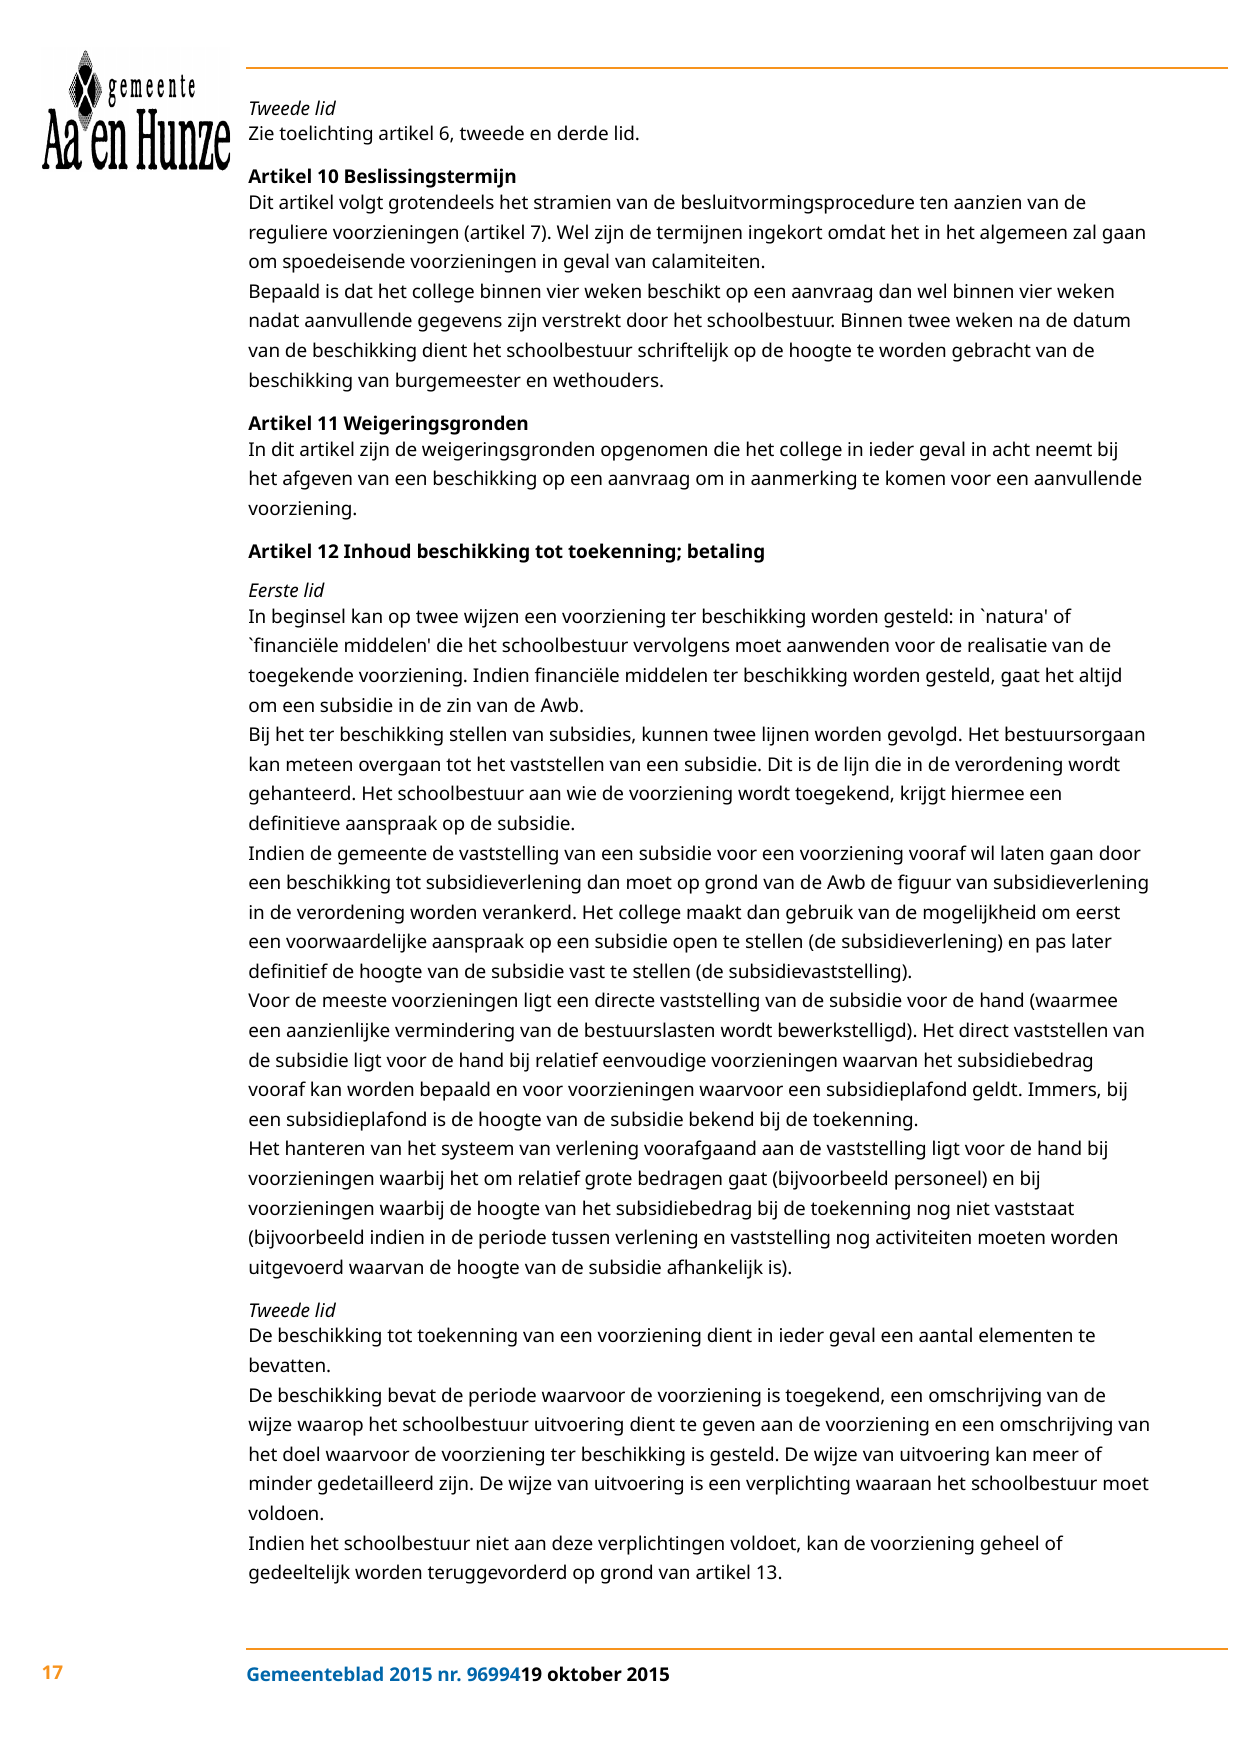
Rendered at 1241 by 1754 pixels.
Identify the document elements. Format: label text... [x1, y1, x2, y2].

text Eerste lid [248, 577, 1152, 603]
text Dit artikel volgt grotendeels het stramien van de besluitvormingsprocedure ten aanzien van de reguliere voorzieningen (artikel 7). Wel zijn de termijnen ingekort omdat het in het algemeen zal gaan om spoedeisende voorzieningen in geval van calamiteiten. [248, 189, 1152, 274]
text In beginsel kan op twee wijzen een voorziening ter beschikking worden gesteld: in `natura' of `financiële middelen' die het schoolbestuur vervolgens moet aanwenden voor de realisatie van de toegekende voorziening. Indien financiële middelen ter beschikking worden gesteld, gaat het altijd om een subsidie in de zin van de Awb. [248, 603, 1152, 717]
text Voor de meeste voorzieningen ligt een directe vaststelling van de subsidie voor de hand (waarmee een aanzienlijke vermindering van de bestuurslasten wordt bewerkstelligd). Het direct vaststellen van de subsidie ligt voor de hand bij relatief eenvoudige voorzieningen waarvan het subsidiebedrag vooraf kan worden bepaald en voor voorzieningen waarvoor een subsidieplafond geldt. Immers, bij een subsidieplafond is de hoogte van de subsidie bekend bij de toekenning. [248, 988, 1152, 1132]
text Indien het schoolbestuur niet aan deze verplichtingen voldoet, kan de voorziening geheel of gedeeltelijk worden teruggevorderd op grond van artikel 13. [248, 1530, 1152, 1585]
text Tweede lid [248, 95, 1152, 121]
text De beschikking bevat de periode waarvoor de voorziening is toegekend, een omschrijving van de wijze waarop het schoolbestuur uitvoering dient te geven aan de voorziening en een omschrijving van het doel waarvoor de voorziening ter beschikking is gesteld. De wijze van uitvoering kan meer of minder gedetailleerd zijn. De wijze van uitvoering is een verplichting waaraan het schoolbestuur moet voldoen. [248, 1382, 1152, 1526]
text Artikel 12 Inhoud beschikking tot toekenning; betaling [248, 538, 1152, 564]
text Het hanteren van het systeem van verlening voorafgaand aan de vaststelling ligt voor de hand bij voorzieningen waarbij het om relatief grote bedragen gaat (bijvoorbeeld personeel) en bij voorzieningen waarbij de hoogte van het subsidiebedrag bij de toekenning nog niet vaststaat (bijvoorbeeld indien in de periode tussen verlening en vaststelling nog activiteiten moeten worden uitgevoerd waarvan de hoogte van de subsidie afhankelijk is). [248, 1136, 1152, 1279]
text Bepaald is dat het college binnen vier weken beschikt op een aanvraag dan wel binnen vier weken nadat aanvullende gegevens zijn verstrekt door het schoolbestuur. Binnen twee weken na de datum van de beschikking dient het schoolbestuur schriftelijk op de hoogte te worden gebracht van de beschikking van burgemeester en wethouders. [248, 278, 1152, 393]
text Zie toelichting artikel 6, tweede en derde lid. [248, 121, 1152, 146]
text Indien de gemeente de vaststelling van een subsidie voor een voorziening vooraf wil laten gaan door een beschikking tot subsidieverlening dan moet op grond van de Awb de figuur van subsidieverlening in de verordening worden verankerd. Het college maakt dan gebruik van de mogelijkheid om eerst een voorwaardelijke aanspraak op een subsidie open te stellen (de subsidieverlening) en pas later definitief de hoogte van de subsidie vast te stellen (de subsidievaststelling). [248, 840, 1152, 984]
picture [41, 47, 231, 172]
text Bij het ter beschikking stellen van subsidies, kunnen twee lijnen worden gevolgd. Het bestuursorgaan kan meteen overgaan tot het vaststellen van een subsidie. Dit is de lijn die in de verordening wordt gehanteerd. Het schoolbestuur aan wie de voorziening wordt toegekend, krijgt hiermee een definitieve aanspraak op de subsidie. [248, 721, 1152, 836]
text De beschikking tot toekenning van een voorziening dient in ieder geval een aantal elementen te bevatten. [248, 1323, 1152, 1378]
text Artikel 11 Weigeringsgronden [248, 410, 1152, 436]
text In dit artikel zijn de weigeringsgronden opgenomen die het college in ieder geval in acht neemt bij het afgeven van een beschikking op een aanvraag om in aanmerking te komen voor een aanvullende voorziening. [248, 436, 1152, 521]
text Tweede lid [248, 1297, 1152, 1323]
text Artikel 10 Beslissingstermijn [248, 164, 1152, 189]
